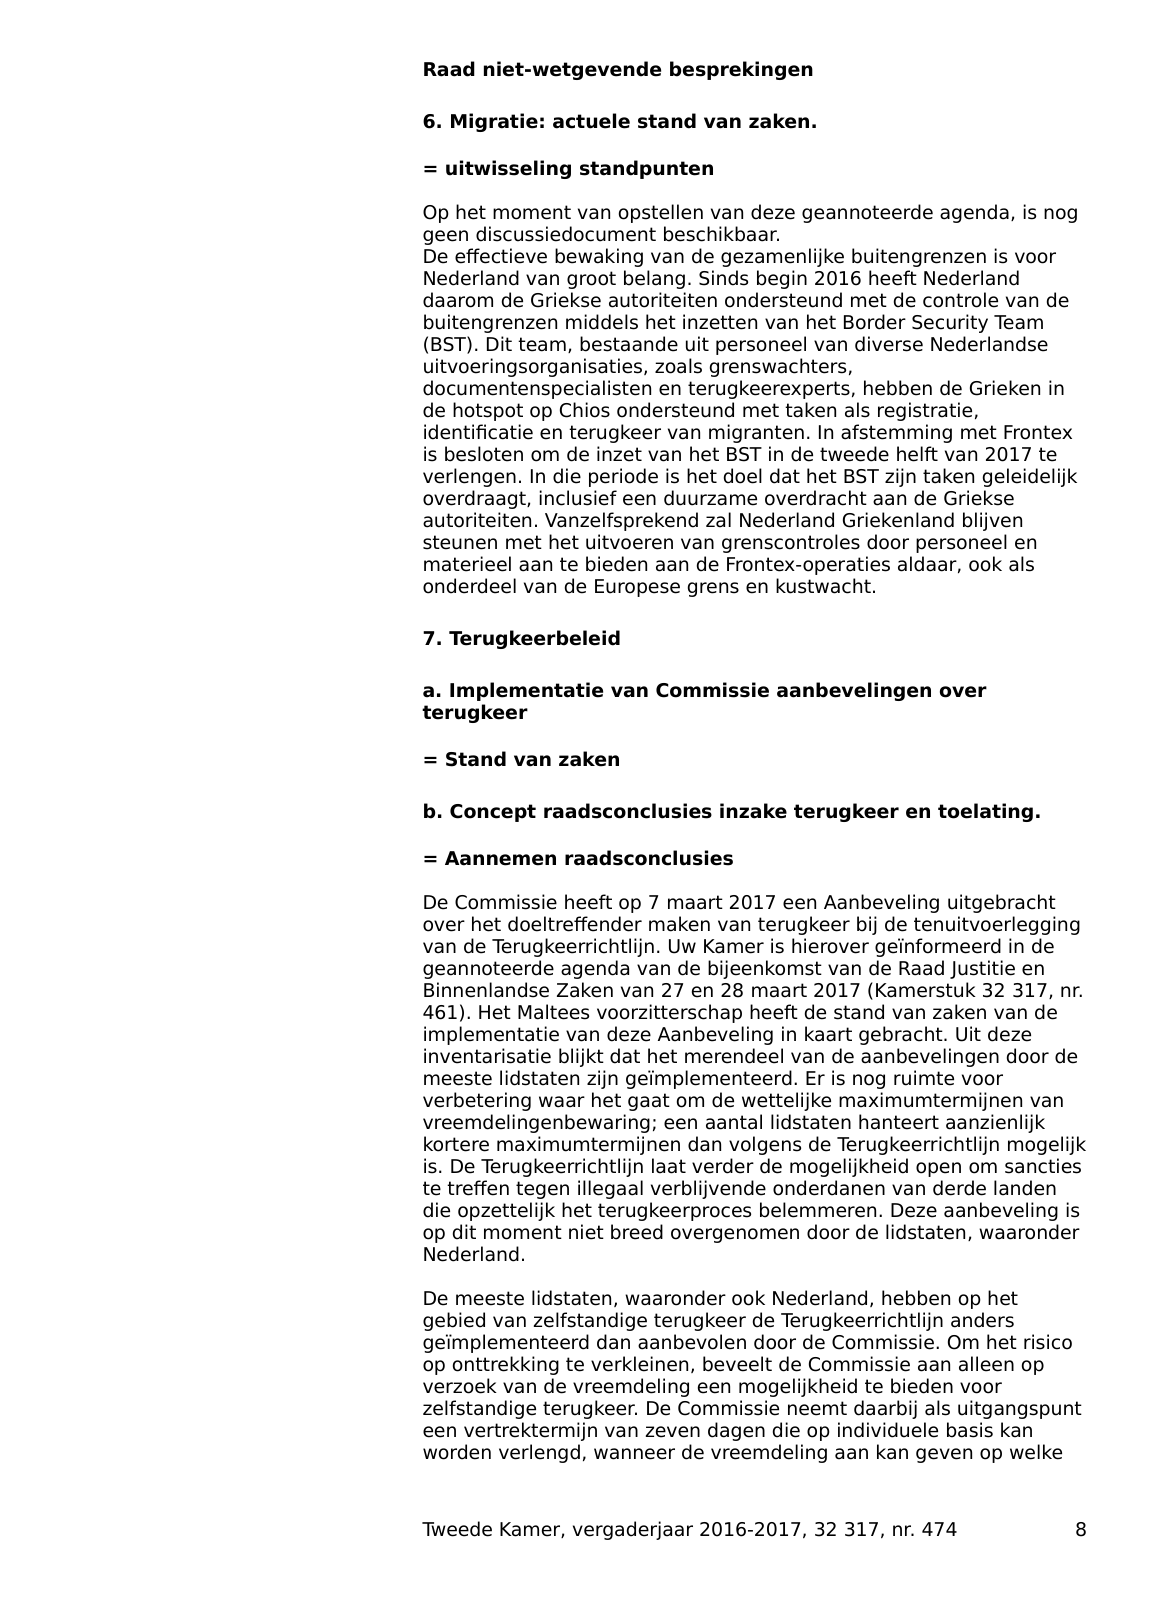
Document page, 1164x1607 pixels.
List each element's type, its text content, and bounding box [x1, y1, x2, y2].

subtitle = Aannemen raadsconclusies [422, 848, 1087, 870]
text De Commissie heeft op 7 maart 2017 een Aanbeveling uitgebracht over het doeltreffender maken van terugkeer bij de tenuitvoerlegging van de Terugkeerrichtlijn. Uw Kamer is hierover geïnformeerd in de geannoteerde agenda van de bijeenkomst van de Raad Justitie en Binnenlandse Zaken van 27 en 28 maart 2017 (Kamerstuk 32 317, nr. 461). Het Maltees voorzitterschap heeft de stand van zaken van de implementatie van deze Aanbeveling in kaart gebracht. Uit deze inventarisatie blijkt dat het merendeel van de aanbevelingen door de meeste lidstaten zijn geïmplementeerd. Er is nog ruimte voor verbetering waar het gaat om de wettelijke maximumtermijnen van vreemdelingenbewaring; een aantal lidstaten hanteert aanzienlijk kortere maximumtermijnen dan volgens de Terugkeerrichtlijn mogelijk is. De Terugkeerrichtlijn laat verder de mogelijkheid open om sancties te treffen tegen illegaal verblijvende onderdanen van derde landen die opzettelijk het terugkeerproces belemmeren. Deze aanbeveling is op dit moment niet breed overgenomen door de lidstaten, waaronder Nederland. [422, 892, 1087, 1266]
subtitle b. Concept raadsconclusies inzake terugkeer en toelating. [422, 801, 1087, 823]
subtitle = uitwisseling standpunten [422, 158, 1087, 180]
text De effectieve bewaking van de gezamenlijke buitengrenzen is voor Nederland van groot belang. Sinds begin 2016 heeft Nederland daarom de Griekse autoriteiten ondersteund met de controle van de buitengrenzen middels het inzetten van het Border Security Team (BST). Dit team, bestaande uit personeel van diverse Nederlandse uitvoeringsorganisaties, zoals grenswachters, documentenspecialisten en terugkeerexperts, hebben de Grieken in de hotspot op Chios ondersteund met taken als registratie, identificatie en terugkeer van migranten. In afstemming met Frontex is besloten om de inzet van het BST in de tweede helft van 2017 te verlengen. In die periode is het doel dat het BST zijn taken geleidelijk overdraagt, inclusief een duurzame overdracht aan de Griekse autoriteiten. Vanzelfsprekend zal Nederland Griekenland blijven steunen met het uitvoeren van grenscontroles door personeel en materieel aan te bieden aan de Frontex-operaties aldaar, ook als onderdeel van de Europese grens en kustwacht. [422, 246, 1087, 598]
text De meeste lidstaten, waaronder ook Nederland, hebben op het gebied van zelfstandige terugkeer de Terugkeerrichtlijn anders geïmplementeerd dan aanbevolen door de Commissie. Om het risico op onttrekking te verkleinen, beveelt de Commissie aan alleen op verzoek van de vreemdeling een mogelijkheid te bieden voor zelfstandige terugkeer. De Commissie neemt daarbij als uitgangspunt een vertrektermijn van zeven dagen die op individuele basis kan worden verlengd, wanneer de vreemdeling aan kan geven op welke [422, 1288, 1087, 1463]
subtitle Raad niet-wetgevende besprekingen [422, 59, 1087, 81]
subtitle = Stand van zaken [422, 749, 1087, 771]
subtitle 6. Migratie: actuele stand van zaken. [422, 111, 1087, 133]
subtitle 7. Terugkeerbeleid [422, 628, 1087, 650]
text Op het moment van opstellen van deze geannoteerde agenda, is nog geen discussiedocument beschikbaar. [422, 202, 1087, 246]
subtitle a. Implementatie van Commissie aanbevelingen over terugkeer [422, 680, 1087, 724]
